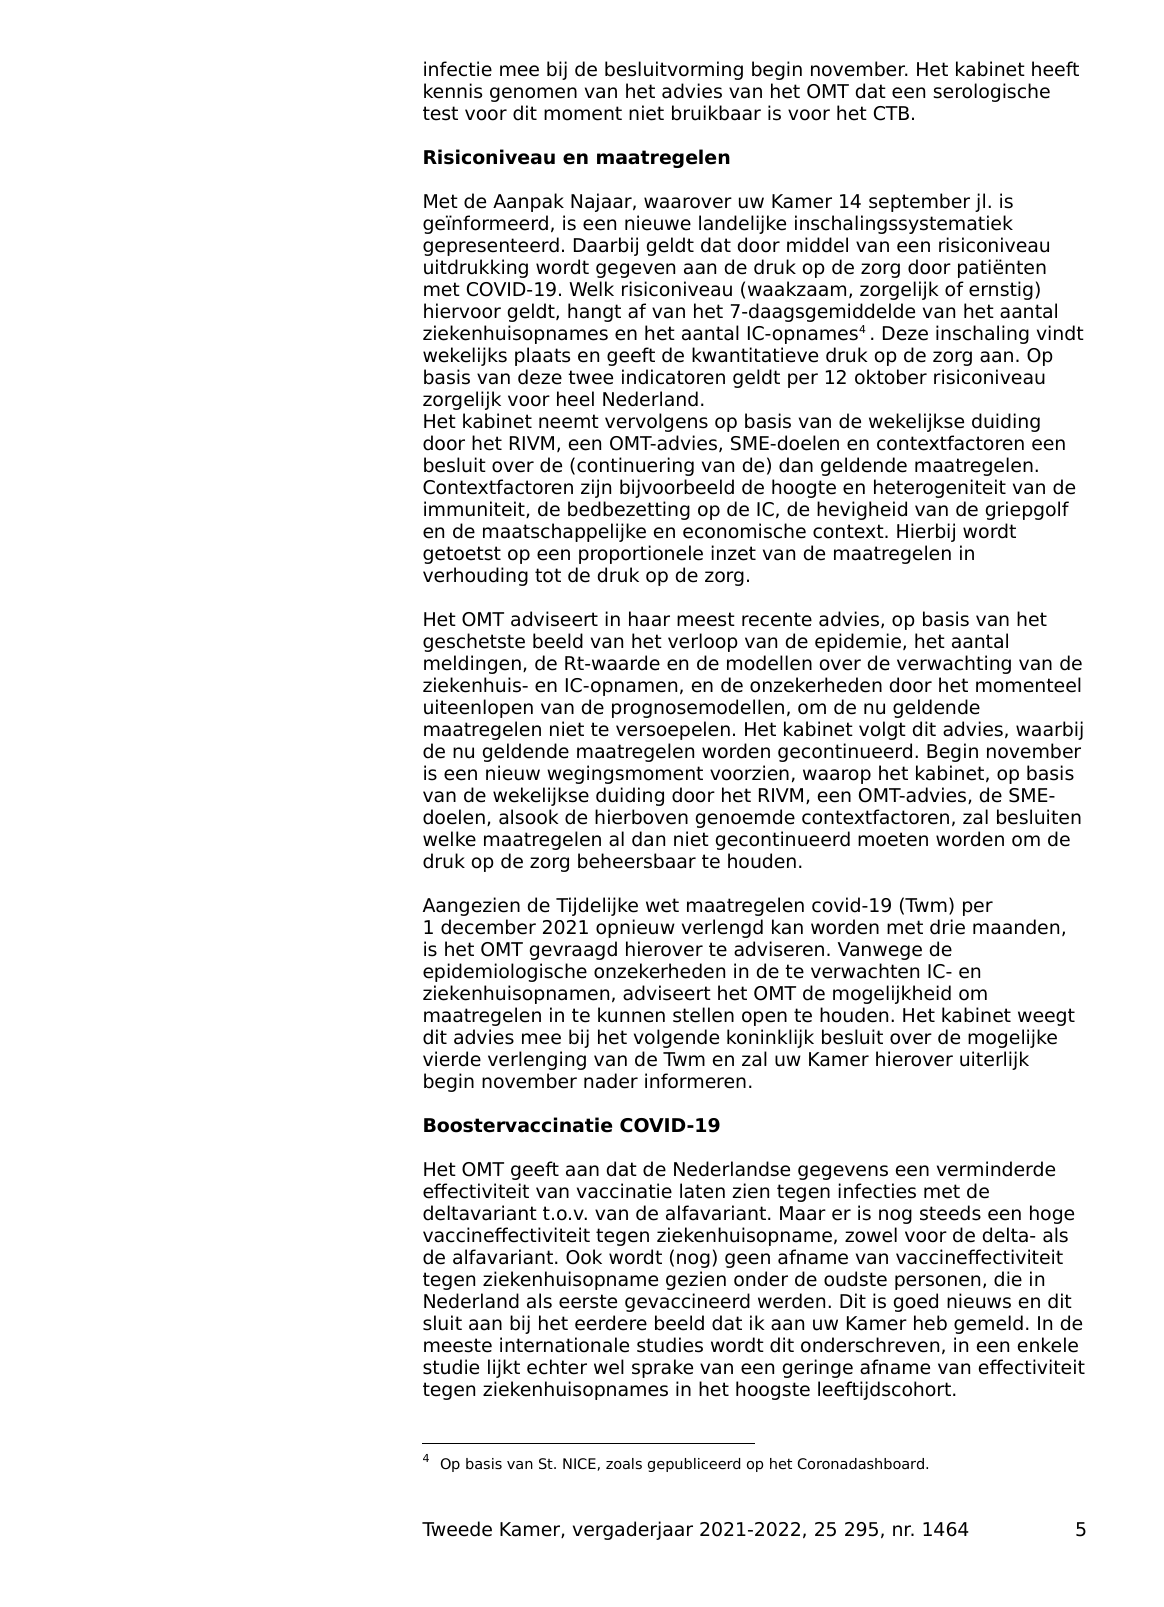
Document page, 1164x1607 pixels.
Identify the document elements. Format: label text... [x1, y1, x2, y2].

text Aangezien de Tijdelijke wet maatregelen covid-19 (Twm) per 1 december 2021 opnieuw verlengd kan worden met drie maanden, is het OMT gevraagd hierover te adviseren. Vanwege de epidemiologische onzekerheden in de te verwachten IC- en ziekenhuisopnamen, adviseert het OMT de mogelijkheid om maatregelen in te kunnen stellen open te houden. Het kabinet weegt dit advies mee bij het volgende koninklijk besluit over de mogelijke vierde verlenging van de Twm en zal uw Kamer hierover uiterlijk begin november nader informeren. [422, 895, 1087, 1093]
text infectie mee bij de besluitvorming begin november. Het kabinet heeft kennis genomen van het advies van het OMT dat een serologische test voor dit moment niet bruikbaar is voor het CTB. [422, 59, 1087, 125]
subtitle Boostervaccinatie COVID-19 [422, 1115, 1087, 1137]
text Het OMT geeft aan dat de Nederlandse gegevens een verminderde effectiviteit van vaccinatie laten zien tegen infecties met de deltavariant t.o.v. van de alfavariant. Maar er is nog steeds een hoge vaccineffectiviteit tegen ziekenhuisopname, zowel voor de delta- als de alfavariant. Ook wordt (nog) geen afname van vaccineffectiviteit tegen ziekenhuisopname gezien onder de oudste personen, die in Nederland als eerste gevaccineerd werden. Dit is goed nieuws en dit sluit aan bij het eerdere beeld dat ik aan uw Kamer heb gemeld. In de meeste internationale studies wordt dit onderschreven, in een enkele studie lijkt echter wel sprake van een geringe afname van effectiviteit tegen ziekenhuisopnames in het hoogste leeftijdscohort. [422, 1159, 1087, 1401]
text Op basis van St. NICE, zoals gepubliceerd op het Coronadashboard. [422, 1452, 1087, 1474]
text Het OMT adviseert in haar meest recente advies, op basis van het geschetste beeld van het verloop van de epidemie, het aantal meldingen, de Rt-waarde en de modellen over de verwachting van de ziekenhuis- en IC-opnamen, en de onzekerheden door het momenteel uiteenlopen van de prognosemodellen, om de nu geldende maatregelen niet te versoepelen. Het kabinet volgt dit advies, waarbij de nu geldende maatregelen worden gecontinueerd. Begin november is een nieuw wegingsmoment voorzien, waarop het kabinet, op basis van de wekelijkse duiding door het RIVM, een OMT-advies, de SME-doelen, alsook de hierboven genoemde contextfactoren, zal besluiten welke maatregelen al dan niet gecontinueerd moeten worden om de druk op de zorg beheersbaar te houden. [422, 609, 1087, 873]
text Het kabinet neemt vervolgens op basis van de wekelijkse duiding door het RIVM, een OMT-advies, SME-doelen en contextfactoren een besluit over de (continuering van de) dan geldende maatregelen. Contextfactoren zijn bijvoorbeeld de hoogte en heterogeniteit van de immuniteit, de bedbezetting op de IC, de hevigheid van de griepgolf en de maatschappelijke en economische context. Hierbij wordt getoetst op een proportionele inzet van de maatregelen in verhouding tot de druk op de zorg. [422, 411, 1087, 587]
subtitle Risiconiveau en maatregelen [422, 147, 1087, 169]
text Met de Aanpak Najaar, waarover uw Kamer 14 september jl. is geïnformeerd, is een nieuwe landelijke inschalingssystematiek gepresenteerd. Daarbij geldt dat door middel van een risiconiveau uitdrukking wordt gegeven aan de druk op de zorg door patiënten met COVID-19. Welk risiconiveau (waakzaam, zorgelijk of ernstig) hiervoor geldt, hangt af van het 7-daagsgemiddelde van het aantal ziekenhuisopnames en het aantal IC-opnames. Deze inschaling vindt wekelijks plaats en geeft de kwantitatieve druk op de zorg aan. Op basis van deze twee indicatoren geldt per 12 oktober risiconiveau zorgelijk voor heel Nederland. [422, 191, 1087, 411]
